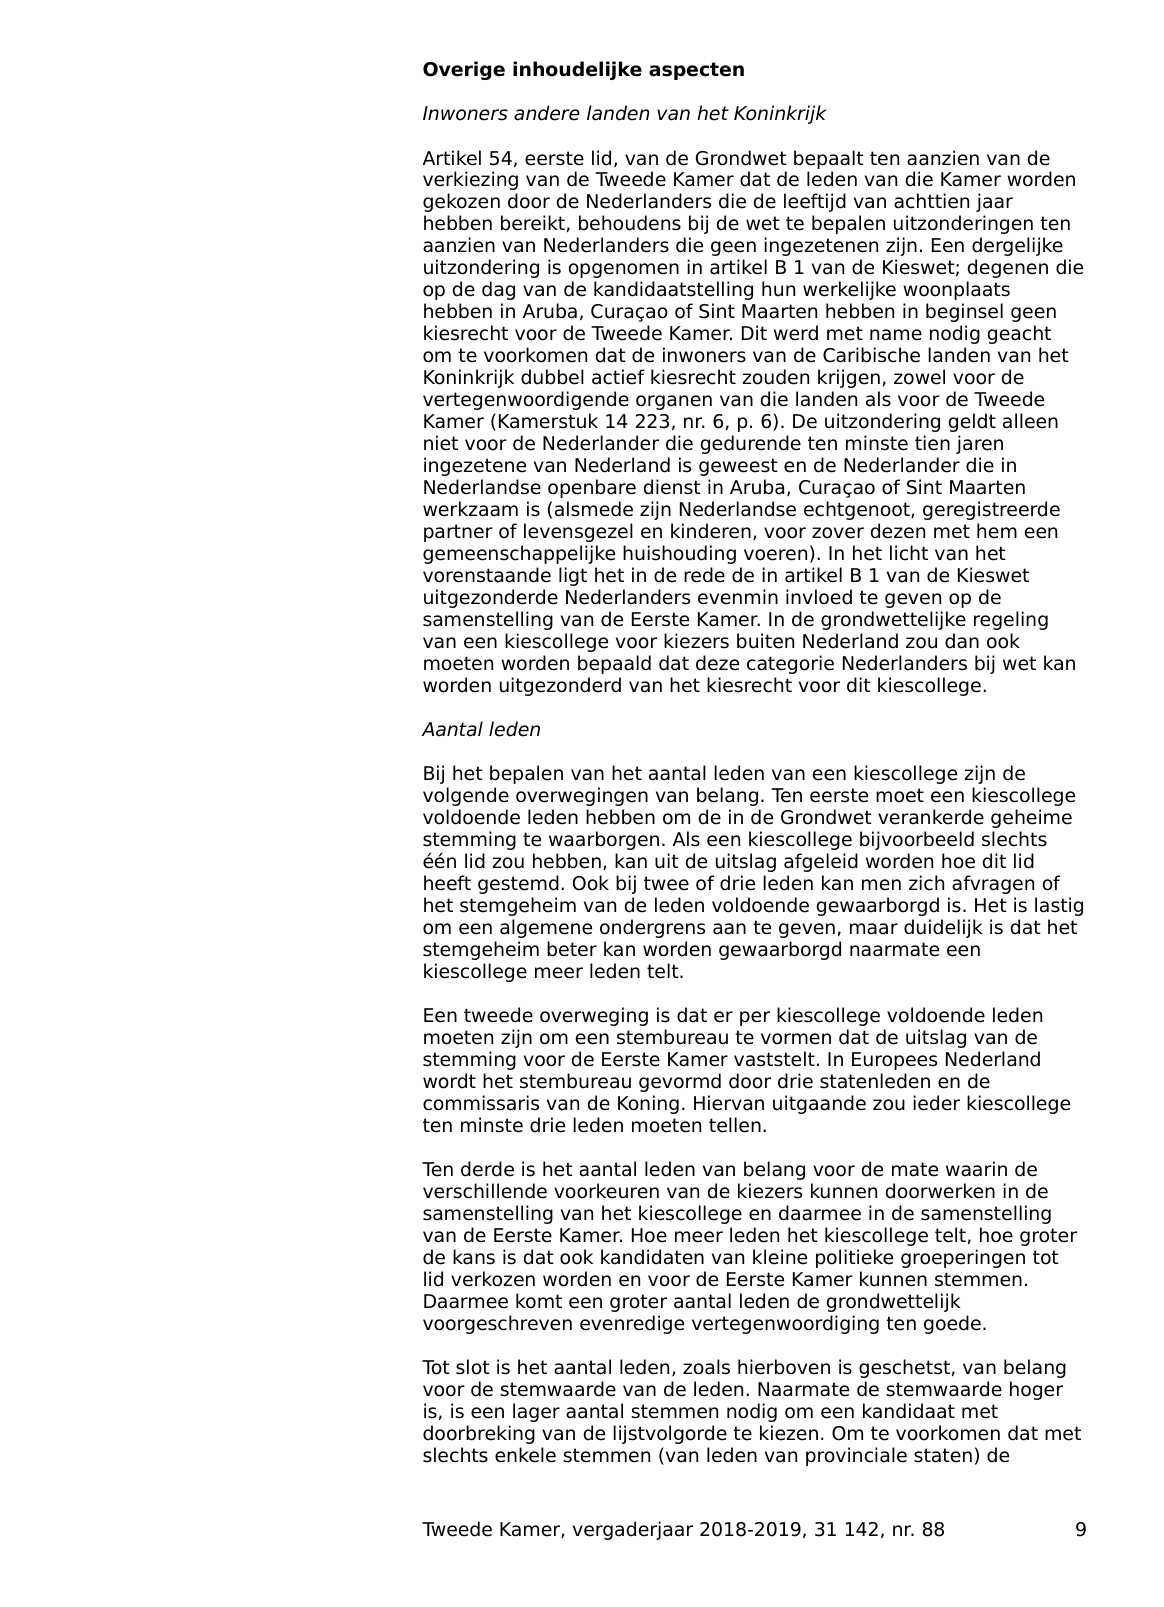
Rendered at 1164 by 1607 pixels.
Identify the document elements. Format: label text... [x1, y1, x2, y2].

text Tot slot is het aantal leden, zoals hierboven is geschetst, van belang voor de stemwaarde van de leden. Naarmate de stemwaarde hoger is, is een lager aantal stemmen nodig om een kandidaat met doorbreking van de lijstvolgorde te kiezen. Om te voorkomen dat met slechts enkele stemmen (van leden van provinciale staten) de [422, 1357, 1087, 1467]
text Een tweede overweging is dat er per kiescollege voldoende leden moeten zijn om een stembureau te vormen dat de uitslag van de stemming voor de Eerste Kamer vaststelt. In Europees Nederland wordt het stembureau gevormd door drie statenleden en de commissaris van de Koning. Hiervan uitgaande zou ieder kiescollege ten minste drie leden moeten tellen. [422, 1005, 1087, 1137]
text Bij het bepalen van het aantal leden van een kiescollege zijn de volgende overwegingen van belang. Ten eerste moet een kiescollege voldoende leden hebben om de in de Grondwet verankerde geheime stemming te waarborgen. Als een kiescollege bijvoorbeeld slechts één lid zou hebben, kan uit de uitslag afgeleid worden hoe dit lid heeft gestemd. Ook bij twee of drie leden kan men zich afvragen of het stemgeheim van de leden voldoende gewaarborgd is. Het is lastig om een algemene ondergrens aan te geven, maar duidelijk is dat het stemgeheim beter kan worden gewaarborgd naarmate een kiescollege meer leden telt. [422, 763, 1087, 983]
subtitle Overige inhoudelijke aspecten [422, 59, 1087, 81]
subtitle Aantal leden [422, 719, 1087, 741]
text Ten derde is het aantal leden van belang voor de mate waarin de verschillende voorkeuren van de kiezers kunnen doorwerken in de samenstelling van het kiescollege en daarmee in de samenstelling van de Eerste Kamer. Hoe meer leden het kiescollege telt, hoe groter de kans is dat ook kandidaten van kleine politieke groeperingen tot lid verkozen worden en voor de Eerste Kamer kunnen stemmen. Daarmee komt een groter aantal leden de grondwettelijk voorgeschreven evenredige vertegenwoordiging ten goede. [422, 1159, 1087, 1335]
subtitle Inwoners andere landen van het Koninkrijk [422, 103, 1087, 125]
text Artikel 54, eerste lid, van de Grondwet bepaalt ten aanzien van de verkiezing van de Tweede Kamer dat de leden van die Kamer worden gekozen door de Nederlanders die de leeftijd van achttien jaar hebben bereikt, behoudens bij de wet te bepalen uitzonderingen ten aanzien van Nederlanders die geen ingezetenen zijn. Een dergelijke uitzondering is opgenomen in artikel B 1 van de Kieswet; degenen die op de dag van de kandidaatstelling hun werkelijke woonplaats hebben in Aruba, Curaçao of Sint Maarten hebben in beginsel geen kiesrecht voor de Tweede Kamer. Dit werd met name nodig geacht om te voorkomen dat de inwoners van de Caribische landen van het Koninkrijk dubbel actief kiesrecht zouden krijgen, zowel voor de vertegenwoordigende organen van die landen als voor de Tweede Kamer (Kamerstuk 14 223, nr. 6, p. 6). De uitzondering geldt alleen niet voor de Nederlander die gedurende ten minste tien jaren ingezetene van Nederland is geweest en de Nederlander die in Nederlandse openbare dienst in Aruba, Curaçao of Sint Maarten werkzaam is (alsmede zijn Nederlandse echtgenoot, geregistreerde partner of levensgezel en kinderen, voor zover dezen met hem een gemeenschappelijke huishouding voeren). In het licht van het vorenstaande ligt het in de rede de in artikel B 1 van de Kieswet uitgezonderde Nederlanders evenmin invloed te geven op de samenstelling van de Eerste Kamer. In de grondwettelijke regeling van een kiescollege voor kiezers buiten Nederland zou dan ook moeten worden bepaald dat deze categorie Nederlanders bij wet kan worden uitgezonderd van het kiesrecht voor dit kiescollege. [422, 147, 1087, 697]
